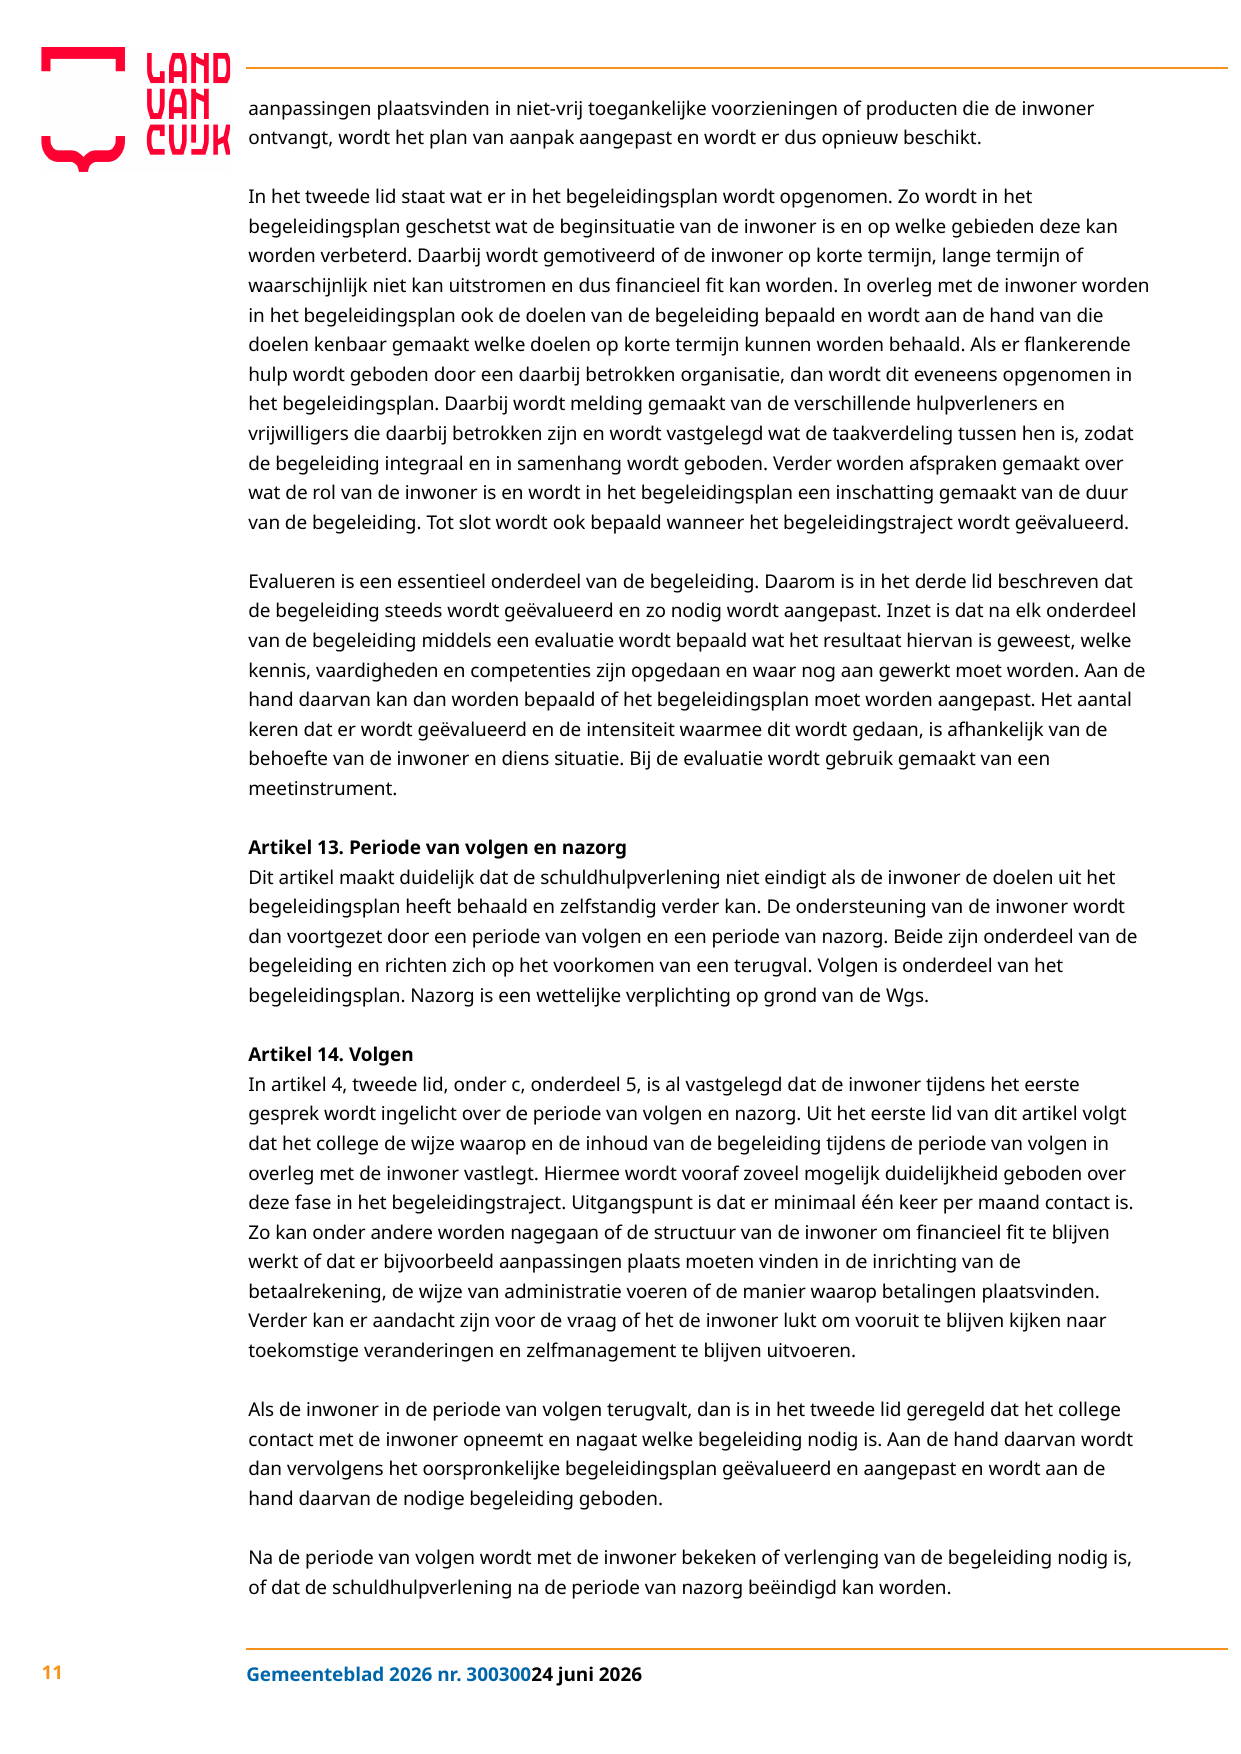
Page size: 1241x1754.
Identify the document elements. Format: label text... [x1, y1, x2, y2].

text In artikel 4, tweede lid, onder c, onderdeel 5, is al vastgelegd dat de inwoner tijdens het eerste gesprek wordt ingelicht over de periode van volgen en nazorg. Uit het eerste lid van dit artikel volgt dat het college de wijze waarop en de inhoud van de begeleiding tijdens de periode van volgen in overleg met de inwoner vastlegt. Hiermee wordt vooraf zoveel mogelijk duidelijkheid geboden over deze fase in het begeleidingstraject. Uitgangspunt is dat er minimaal één keer per maand contact is. Zo kan onder andere worden nagegaan of de structuur van de inwoner om financieel fit te blijven werkt of dat er bijvoorbeeld aanpassingen plaats moeten vinden in de inrichting van de betaalrekening, de wijze van administratie voeren of de manier waarop betalingen plaatsvinden. Verder kan er aandacht zijn voor de vraag of het de inwoner lukt om vooruit te blijven kijken naar toekomstige veranderingen en zelfmanagement te blijven uitvoeren. [248, 1071, 1152, 1363]
text In het tweede lid staat wat er in het begeleidingsplan wordt opgenomen. Zo wordt in het begeleidingsplan geschetst wat de beginsituatie van de inwoner is en op welke gebieden deze kan worden verbeterd. Daarbij wordt gemotiveerd of de inwoner op korte termijn, lange termijn of waarschijnlijk niet kan uitstromen en dus financieel fit kan worden. In overleg met de inwoner worden in het begeleidingsplan ook de doelen van de begeleiding bepaald en wordt aan de hand van die doelen kenbaar gemaakt welke doelen op korte termijn kunnen worden behaald. Als er flankerende hulp wordt geboden door een daarbij betrokken organisatie, dan wordt dit eveneens opgenomen in het begeleidingsplan. Daarbij wordt melding gemaakt van de verschillende hulpverleners en vrijwilligers die daarbij betrokken zijn en wordt vastgelegd wat de taakverdeling tussen hen is, zodat de begeleiding integraal en in samenhang wordt geboden. Verder worden afspraken gemaakt over wat de rol van de inwoner is en wordt in het begeleidingsplan een inschatting gemaakt van de duur van de begeleiding. Tot slot wordt ook bepaald wanneer het begeleidingstraject wordt geëvalueerd. [248, 183, 1152, 535]
text Na de periode van volgen wordt met de inwoner bekeken of verlenging van de begeleiding nodig is, of dat de schuldhulpverlening na de periode van nazorg beëindigd kan worden. [248, 1544, 1152, 1600]
text aanpassingen plaatsvinden in niet-vrij toegankelijke voorzieningen of producten die de inwoner ontvangt, wordt het plan van aanpak aangepast en wordt er dus opnieuw beschikt. [248, 95, 1152, 150]
text Dit artikel maakt duidelijk dat de schuldhulpverlening niet eindigt als de inwoner de doelen uit het begeleidingsplan heeft behaald en zelfstandig verder kan. De ondersteuning van de inwoner wordt dan voortgezet door een periode van volgen en een periode van nazorg. Beide zijn onderdeel van de begeleiding en richten zich op het voorkomen van een terugval. Volgen is onderdeel van het begeleidingsplan. Nazorg is een wettelijke verplichting op grond van de Wgs. [248, 864, 1152, 1008]
text Artikel 14. Volgen [248, 1041, 1152, 1067]
text Artikel 13. Periode van volgen en nazorg [248, 834, 1152, 860]
text Evalueren is een essentieel onderdeel van de begeleiding. Daarom is in het derde lid beschreven dat de begeleiding steeds wordt geëvalueerd en zo nodig wordt aangepast. Inzet is dat na elk onderdeel van de begeleiding middels een evaluatie wordt bepaald wat het resultaat hiervan is geweest, welke kennis, vaardigheden en competenties zijn opgedaan en waar nog aan gewerkt moet worden. Aan de hand daarvan kan dan worden bepaald of het begeleidingsplan moet worden aangepast. Het aantal keren dat er wordt geëvalueerd en de intensiteit waarmee dit wordt gedaan, is afhankelijk van de behoefte van de inwoner en diens situatie. Bij de evaluatie wordt gebruik gemaakt van een meetinstrument. [248, 568, 1152, 801]
text Als de inwoner in de periode van volgen terugvalt, dan is in het tweede lid geregeld dat het college contact met de inwoner opneemt en nagaat welke begeleiding nodig is. Aan de hand daarvan wordt dan vervolgens het oorspronkelijke begeleidingsplan geëvalueerd en aangepast en wordt aan de hand daarvan de nodige begeleiding geboden. [248, 1396, 1152, 1511]
picture [41, 47, 231, 172]
